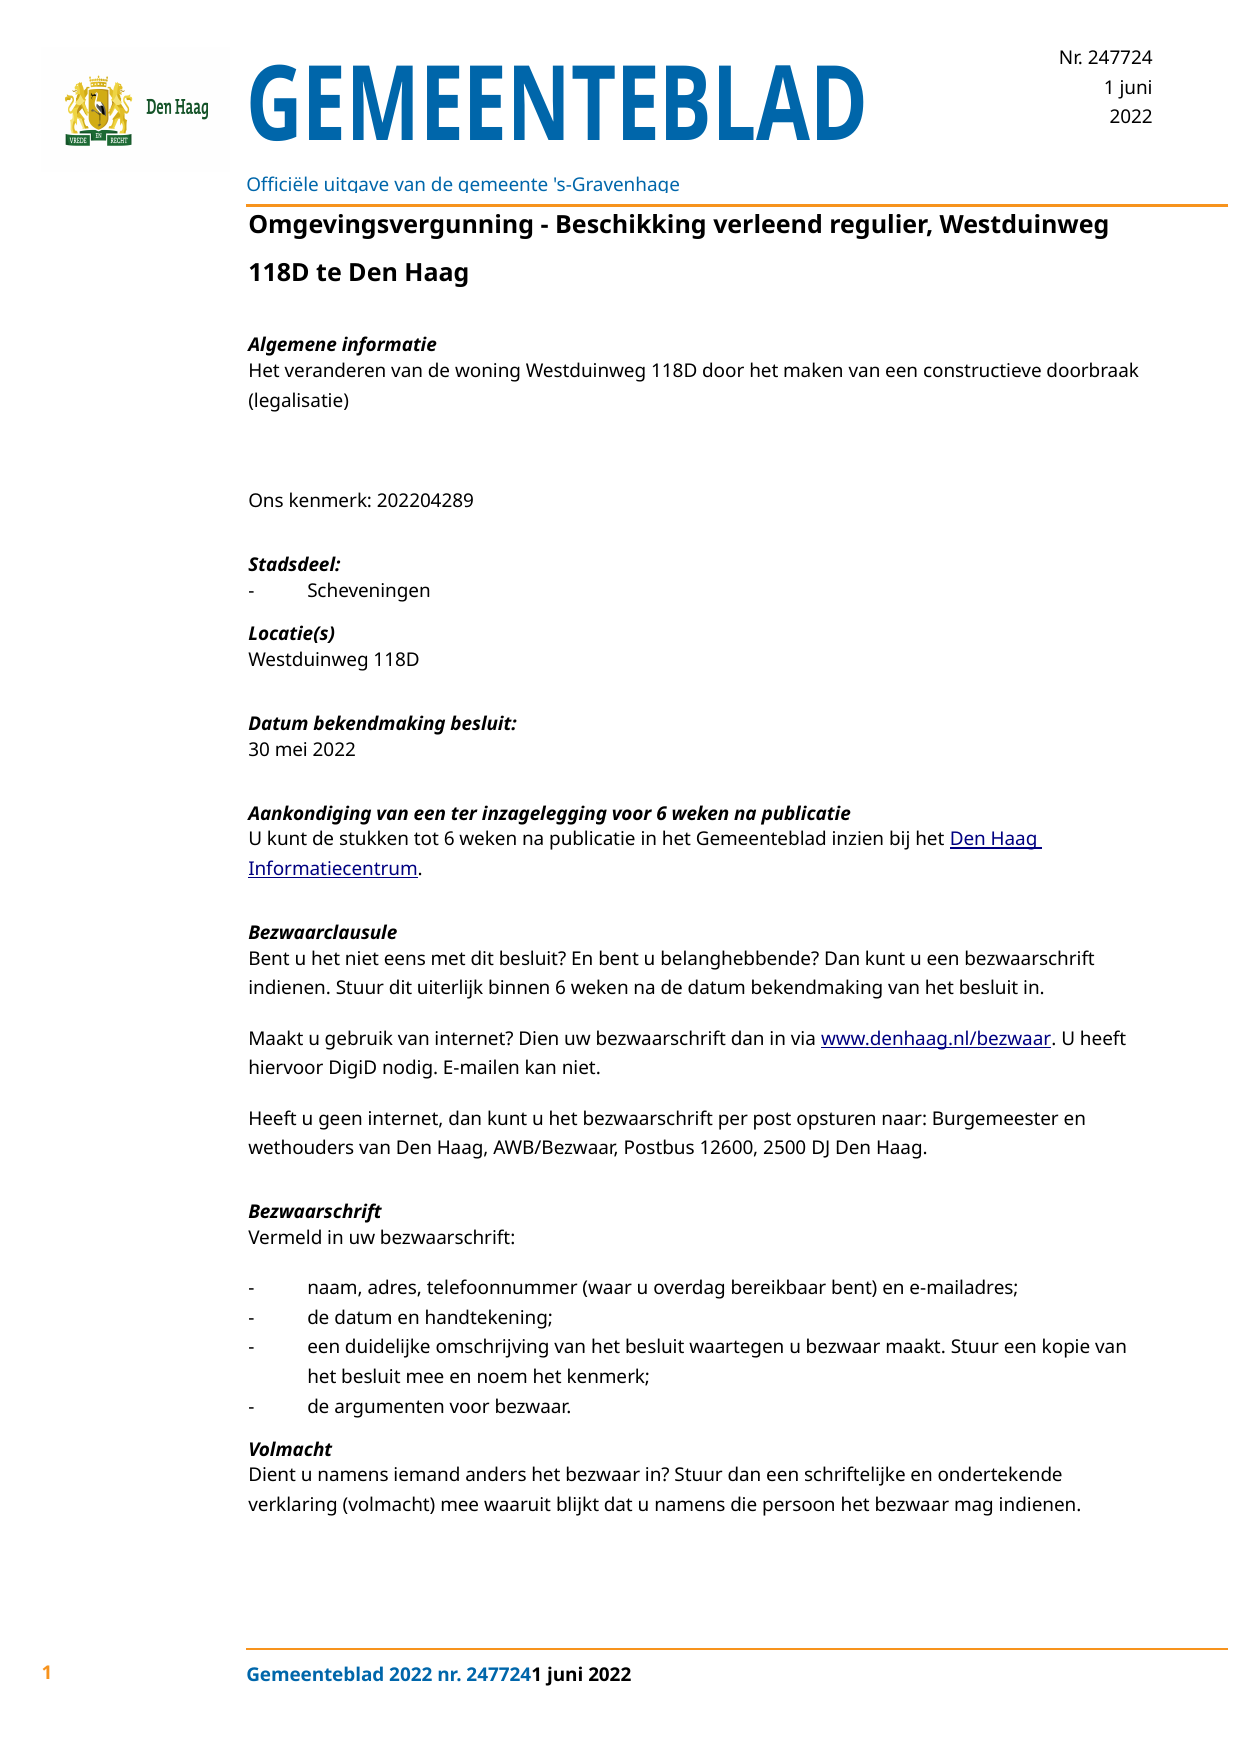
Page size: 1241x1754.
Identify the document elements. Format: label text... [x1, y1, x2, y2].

text Stadsdeel: [248, 552, 1152, 577]
text Bezwaarschrift [248, 1198, 1152, 1224]
text Bent u het niet eens met dit besluit? En bent u belanghebbende? Dan kunt u een bezwaarschrift indienen. Stuur dit uiterlijk binnen 6 weken na de datum bekendmaking van het besluit in. [248, 945, 1152, 1000]
list de datum en handtekening; [248, 1304, 1152, 1330]
list Scheveningen [248, 577, 1152, 603]
text Dient u namens iemand anders het bezwaar in? Stuur dan een schriftelijke en ondertekende verklaring (volmacht) mee waaruit blijkt dat u namens die persoon het bezwaar mag indienen. [248, 1462, 1152, 1517]
text Omgevingsvergunning - Beschikking verleend regulier, Westduinweg 118D te Den Haag [248, 207, 1152, 288]
text Ons kenmerk: 202204289 [248, 488, 1152, 513]
picture [41, 47, 231, 172]
text Vermeld in uw bezwaarschrift: [248, 1224, 1152, 1250]
text 30 mei 2022 [248, 736, 1152, 762]
text Aankondiging van een ter inzagelegging voor 6 weken na publicatie [248, 800, 1152, 826]
text Heeft u geen internet, dan kunt u het bezwaarschrift per post opsturen naar: Burgemeester en wethouders van Den Haag, AWB/Bezwaar, Postbus 12600, 2500 DJ Den Haag. [248, 1105, 1152, 1160]
list de argumenten voor bezwaar. [248, 1393, 1152, 1418]
text Datum bekendmaking besluit: [248, 710, 1152, 736]
text Algemene informatie [248, 331, 1152, 357]
list een duidelijke omschrijving van het besluit waartegen u bezwaar maakt. Stuur een kopie van het besluit mee en noem het kenmerk; [248, 1334, 1152, 1389]
text Het veranderen van de woning Westduinweg 118D door het maken van een constructieve doorbraak (legalisatie) [248, 357, 1152, 412]
text Bezwaarclausule [248, 919, 1152, 945]
list naam, adres, telefoonnummer (waar u overdag bereikbaar bent) en e-mailadres; [248, 1274, 1152, 1300]
text Locatie(s) [248, 620, 1152, 646]
text Maakt u gebruik van internet? Dien uw bezwaarschrift dan in via www.denhaag.nl/bezwaar. U heeft hiervoor DigiD nodig. E-mailen kan niet. [248, 1025, 1152, 1080]
text U kunt de stukken tot 6 weken na publicatie in het Gemeenteblad inzien bij het Den Haag Informatiecentrum. [248, 826, 1152, 881]
text Volmacht [248, 1436, 1152, 1462]
text Westduinweg 118D [248, 646, 1152, 672]
